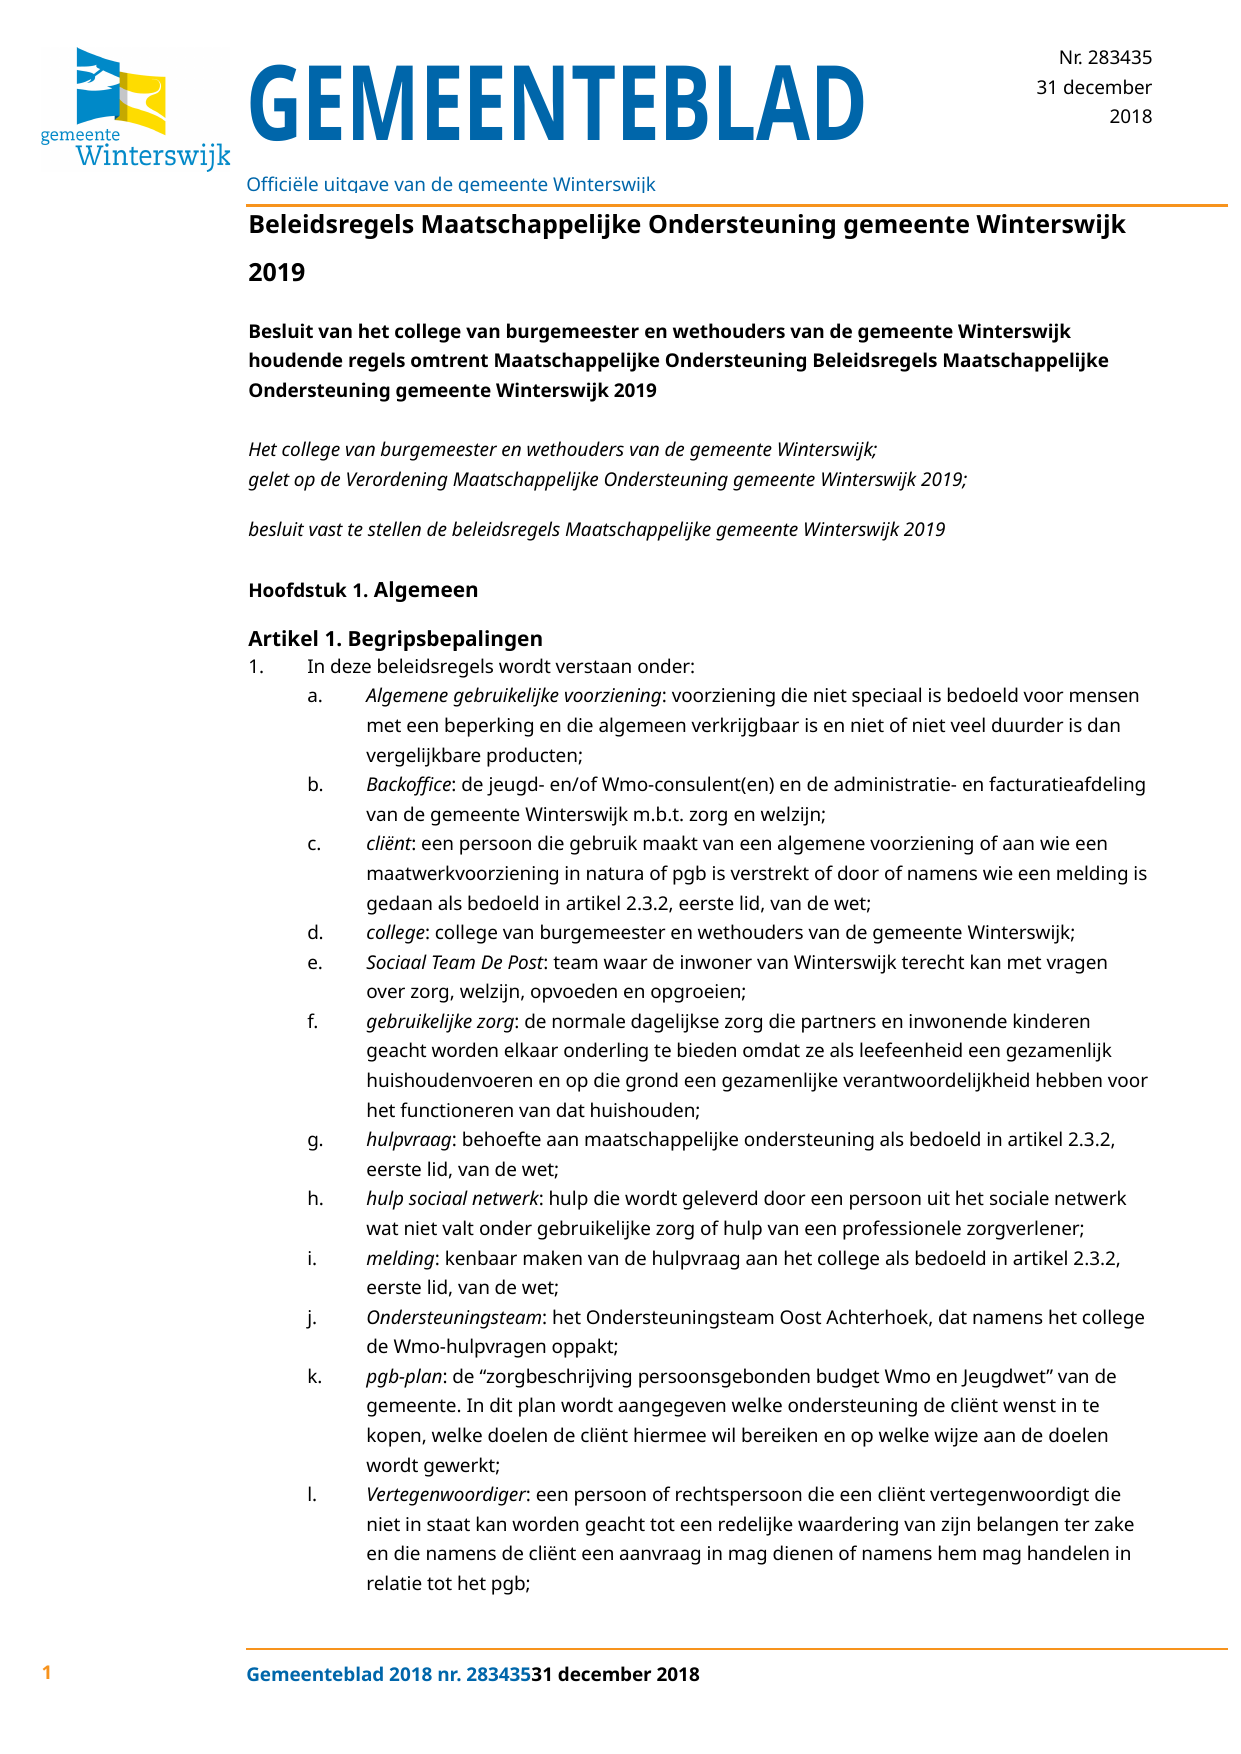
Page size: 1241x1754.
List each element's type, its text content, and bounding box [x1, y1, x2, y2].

text Besluit van het college van burgemeester en wethouders van de gemeente Winterswijk houdende regels omtrent Maatschappelijke Ondersteuning Beleidsregels Maatschappelijke Ondersteuning gemeente Winterswijk 2019 [248, 318, 1152, 403]
text Artikel 1. Begripsbepalingen [248, 624, 1152, 653]
list Vertegenwoordiger: een persoon of rechtspersoon die een cliënt vertegenwoordigt die niet in staat kan worden geacht tot een redelijke waardering van zijn belangen ter zake en die namens de cliënt een aanvraag in mag dienen of namens hem mag handelen in relatie tot het pgb; [307, 1481, 1152, 1596]
text Het college van burgemeester en wethouders van de gemeente Winterswijk; [248, 436, 1152, 462]
list Algemene gebruikelijke voorziening: voorziening die niet speciaal is bedoeld voor mensen met een beperking en die algemeen verkrijgbaar is en niet of niet veel duurder is dan vergelijkbare producten; [307, 683, 1152, 767]
list In deze beleidsregels wordt verstaan onder: [248, 653, 1152, 679]
list hulp sociaal netwerk: hulp die wordt geleverd door een persoon uit het sociale netwerk wat niet valt onder gebruikelijke zorg of hulp van een professionele zorgverlener; [307, 1186, 1152, 1241]
text Hoofdstuk 1. Algemeen [248, 575, 1152, 604]
list Sociaal Team De Post: team waar de inwoner van Winterswijk terecht kan met vragen over zorg, welzijn, opvoeden en opgroeien; [307, 949, 1152, 1004]
list Backoffice: de jeugd- en/of Wmo-consulent(en) en de administratie- en facturatieafdeling van de gemeente Winterswijk m.b.t. zorg en welzijn; [307, 771, 1152, 827]
text besluit vast te stellen de beleidsregels Maatschappelijke gemeente Winterswijk 2019 [248, 516, 1152, 542]
list melding: kenbaar maken van de hulpvraag aan het college als bedoeld in artikel 2.3.2, eerste lid, van de wet; [307, 1245, 1152, 1300]
list hulpvraag: behoefte aan maatschappelijke ondersteuning als bedoeld in artikel 2.3.2, eerste lid, van de wet; [307, 1126, 1152, 1182]
list pgb-plan: de “zorgbeschrijving persoonsgebonden budget Wmo en Jeugdwet” van de gemeente. In dit plan wordt aangegeven welke ondersteuning de cliënt wenst in te kopen, welke doelen de cliënt hiermee wil bereiken en op welke wijze aan de doelen wordt gewerkt; [307, 1363, 1152, 1477]
list college: college van burgemeester en wethouders van de gemeente Winterswijk; [307, 919, 1152, 945]
list cliënt: een persoon die gebruik maakt van een algemene voorziening of aan wie een maatwerkvoorziening in natura of pgb is verstrekt of door of namens wie een melding is gedaan als bedoeld in artikel 2.3.2, eerste lid, van de wet; [307, 831, 1152, 915]
text Beleidsregels Maatschappelijke Ondersteuning gemeente Winterswijk 2019 [248, 207, 1152, 288]
list gebruikelijke zorg: de normale dagelijkse zorg die partners en inwonende kinderen geacht worden elkaar onderling te bieden omdat ze als leefeenheid een gezamenlijk huishoudenvoeren en op die grond een gezamenlijke verantwoordelijkheid hebben voor het functioneren van dat huishouden; [307, 1008, 1152, 1122]
picture [41, 47, 231, 172]
picture [225, 153, 231, 162]
text gelet op de Verordening Maatschappelijke Ondersteuning gemeente Winterswijk 2019; [248, 466, 1152, 492]
list Ondersteuningsteam: het Ondersteuningsteam Oost Achterhoek, dat namens het college de Wmo-hulpvragen oppakt; [307, 1304, 1152, 1359]
